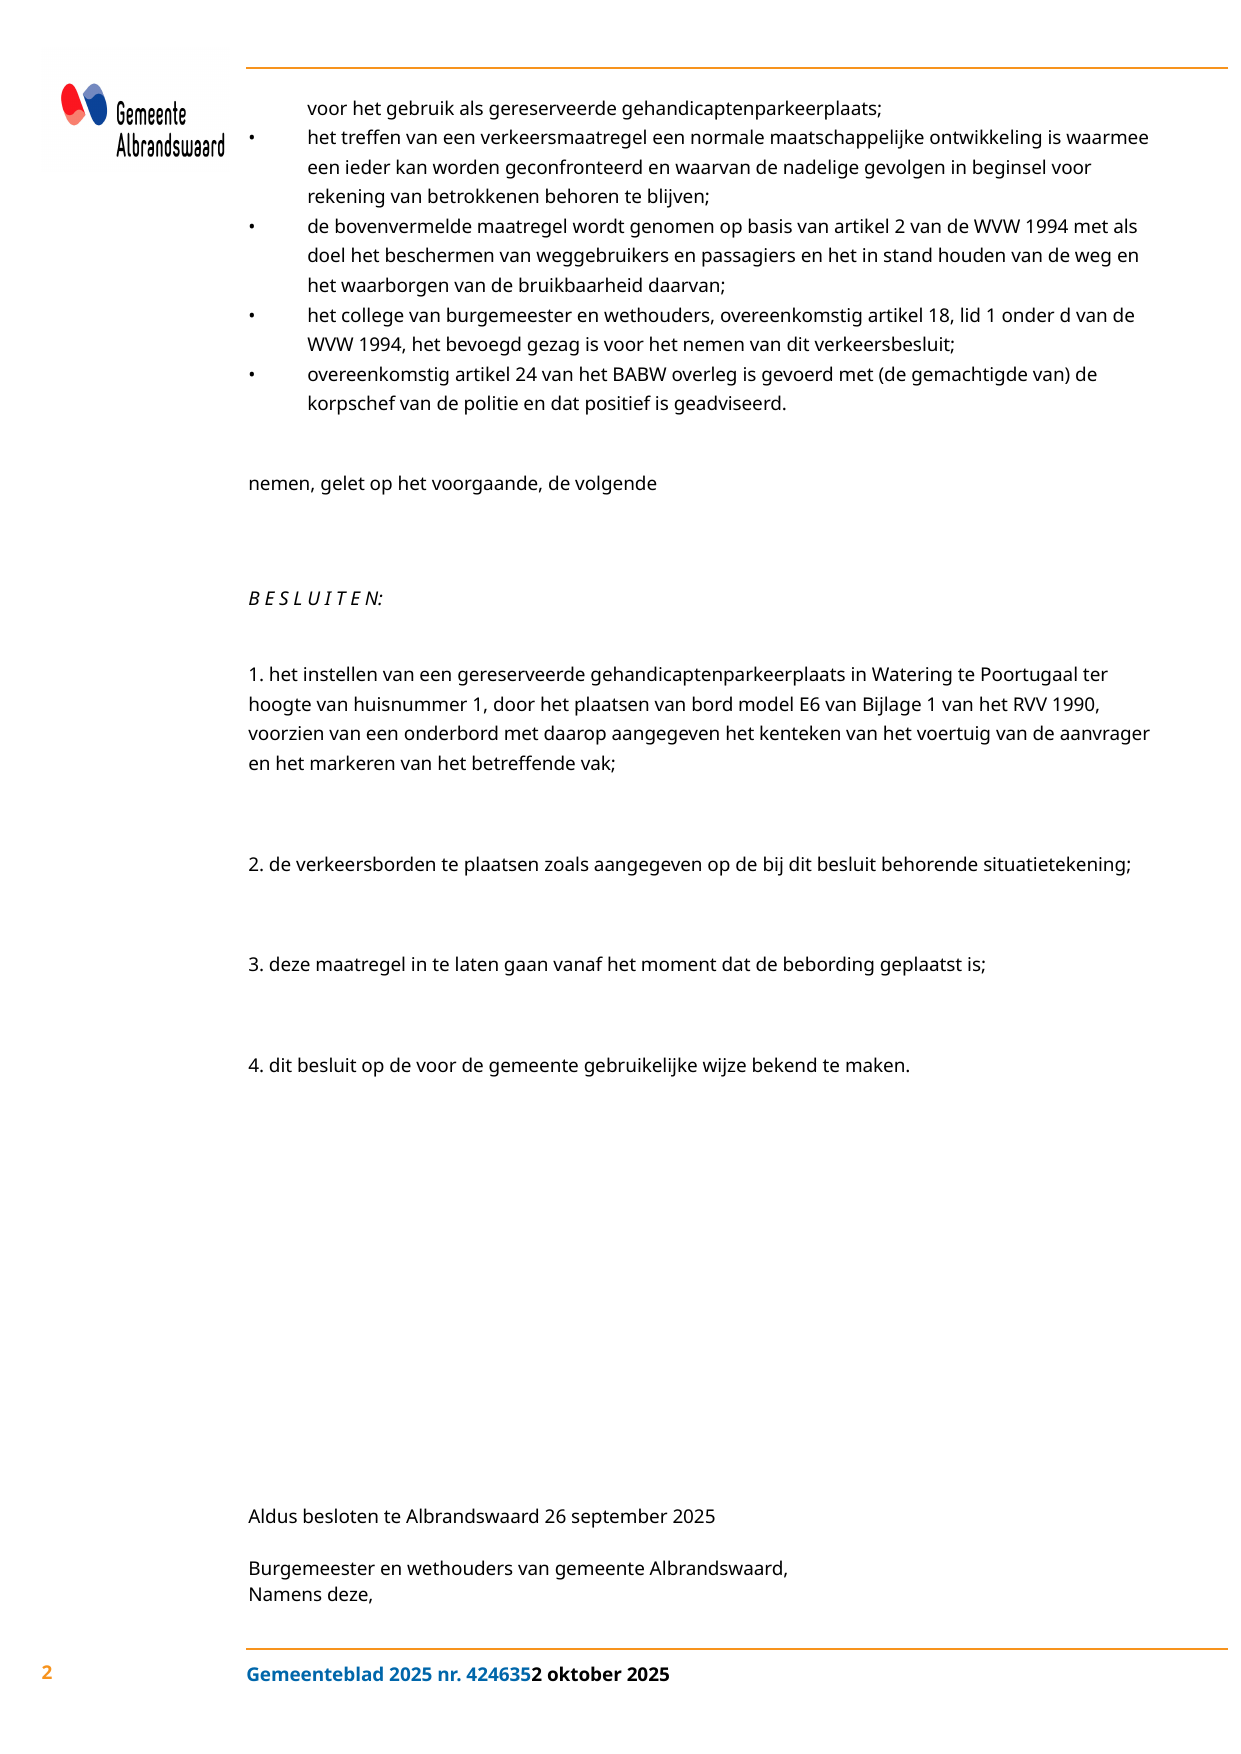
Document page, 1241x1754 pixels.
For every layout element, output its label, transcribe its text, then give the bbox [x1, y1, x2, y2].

text B E S L U I T E N: [248, 585, 1152, 611]
list het college van burgemeester en wethouders, overeenkomstig artikel 18, lid 1 onder d van de WVW 1994, het bevoegd gezag is voor het nemen van dit verkeersbesluit; [248, 302, 1152, 357]
text 4. dit besluit op de voor de gemeente gebruikelijke wijze bekend te maken. [248, 1052, 1152, 1078]
list overeenkomstig artikel 24 van het BABW overleg is gevoerd met (de gemachtigde van) de korpschef van de politie en dat positief is geadviseerd. [248, 361, 1152, 416]
text 1. het instellen van een gereserveerde gehandicaptenparkeerplaats in Watering te Poortugaal ter hoogte van huisnummer 1, door het plaatsen van bord model E6 van Bijlage 1 van het RVV 1990, voorzien van een onderbord met daarop aangegeven het kenteken van het voertuig van de aanvrager en het markeren van het betreffende vak; [248, 661, 1152, 776]
list de bovenvermelde maatregel wordt genomen op basis van artikel 2 van de WVW 1994 met als doel het beschermen van weggebruikers en passagiers en het in stand houden van de weg en het waarborgen van de bruikbaarheid daarvan; [248, 213, 1152, 298]
text 2. de verkeersborden te plaatsen zoals aangegeven op de bij dit besluit behorende situatietekening; [248, 851, 1152, 876]
list het treffen van een verkeersmaatregel een normale maatschappelijke ontwikkeling is waarmee een ieder kan worden geconfronteerd en waarvan de nadelige gevolgen in beginsel voor rekening van betrokkenen behoren te blijven; [248, 124, 1152, 209]
list voor het gebruik als gereserveerde gehandicaptenparkeerplaats; [248, 95, 1152, 121]
text Burgemeester en wethouders van gemeente Albrandswaard, [248, 1555, 1152, 1581]
text nemen, gelet op het voorgaande, de volgende [248, 471, 1152, 496]
text Aldus besloten te Albrandswaard 26 september 2025 [248, 1503, 1152, 1529]
picture [41, 47, 231, 172]
text Namens deze, [248, 1581, 1152, 1606]
text 3. deze maatregel in te laten gaan vanaf het moment dat de bebording geplaatst is; [248, 952, 1152, 977]
